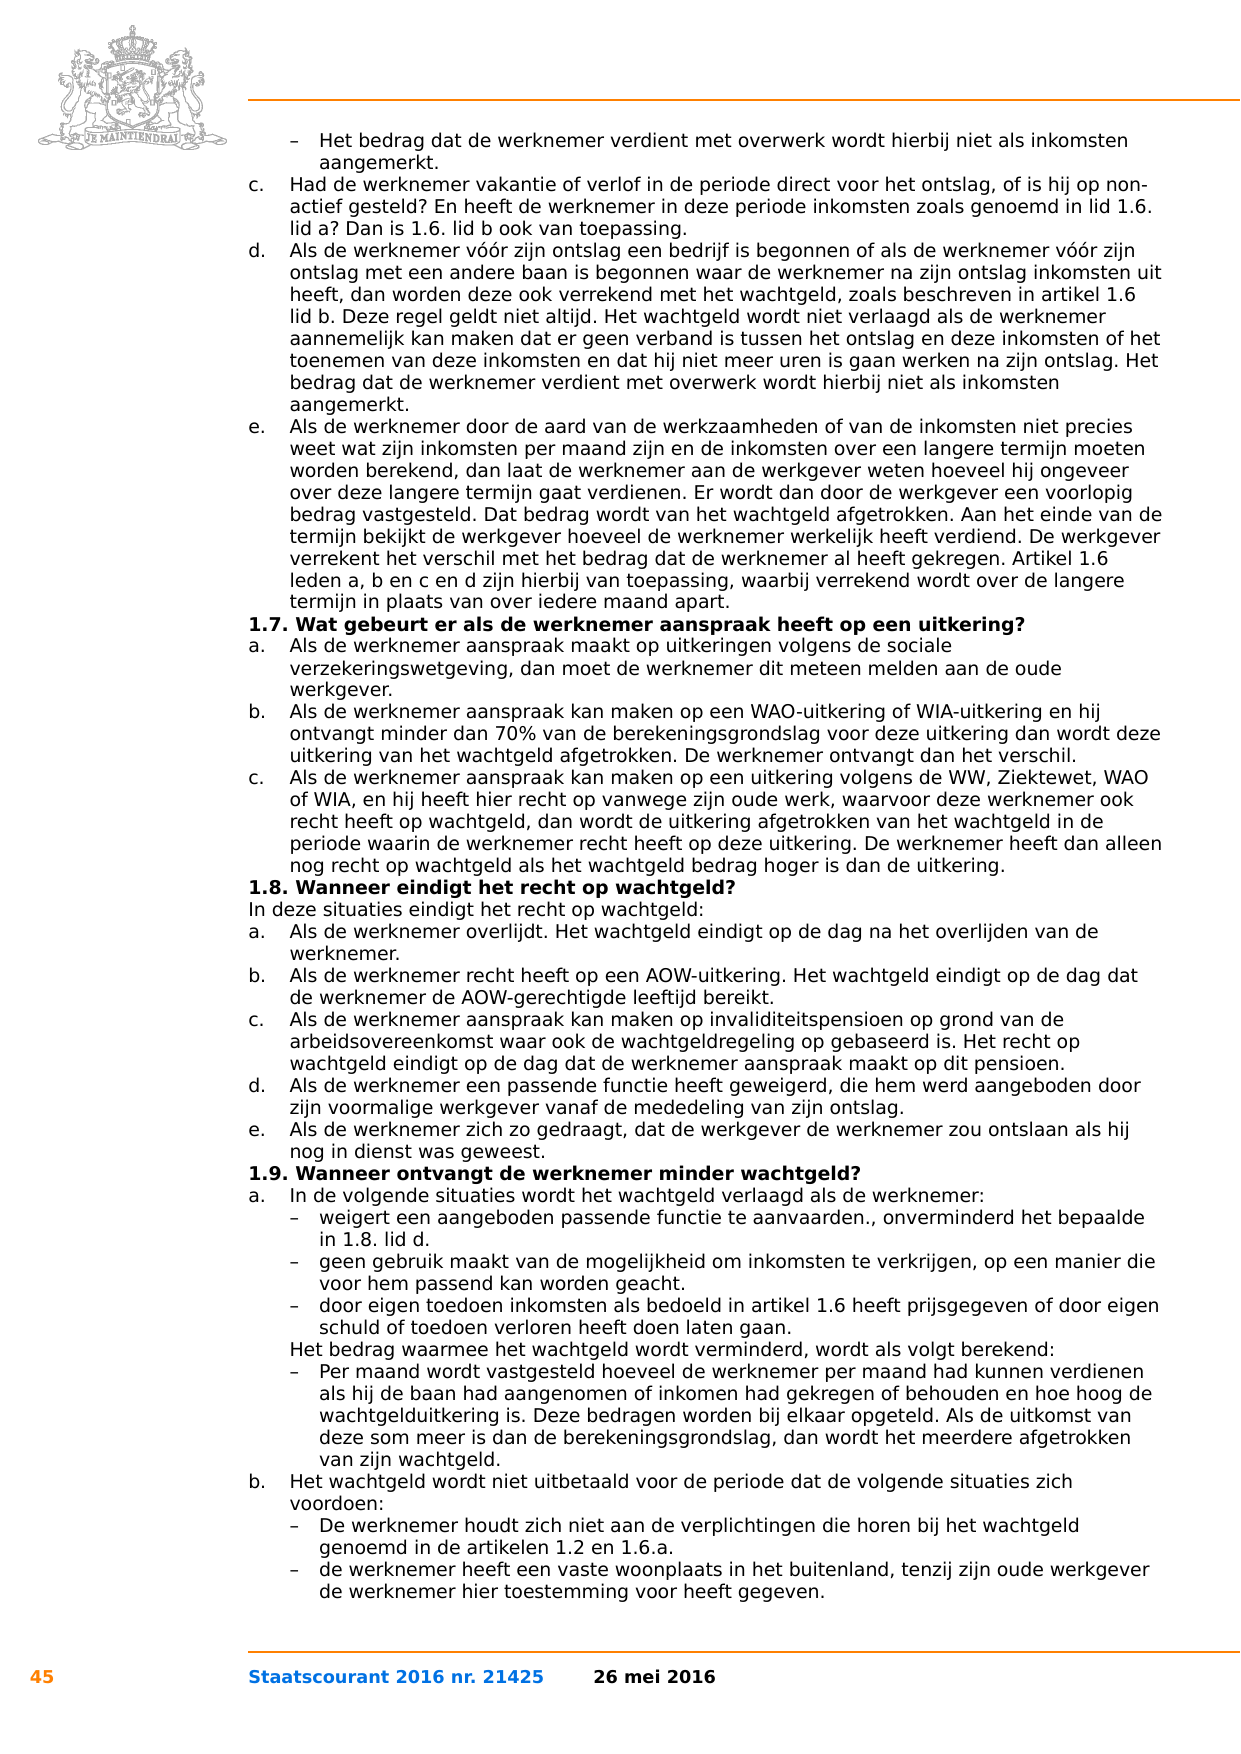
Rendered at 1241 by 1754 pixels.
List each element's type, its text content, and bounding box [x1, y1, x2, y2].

text – door eigen toedoen inkomsten als bedoeld in artikel 1.6 heeft prijsgegeven of door eigen schuld of toedoen verloren heeft doen laten gaan. [289, 1295, 1163, 1339]
text d. Als de werknemer vóór zijn ontslag een bedrijf is begonnen of als de werknemer vóór zijn ontslag met een andere baan is begonnen waar de werknemer na zijn ontslag inkomsten uit heeft, dan worden deze ook verrekend met het wachtgeld, zoals beschreven in artikel 1.6 lid b. Deze regel geldt niet altijd. Het wachtgeld wordt niet verlaagd als de werknemer aannemelijk kan maken dat er geen verband is tussen het ontslag en deze inkomsten of het toenemen van deze inkomsten en dat hij niet meer uren is gaan werken na zijn ontslag. Het bedrag dat de werknemer verdient met overwerk wordt hierbij niet als inkomsten aangemerkt. [248, 240, 1163, 416]
picture [38, 25, 227, 150]
text b. Als de werknemer recht heeft op een AOW-uitkering. Het wachtgeld eindigt op de dag dat de werknemer de AOW-gerechtigde leeftijd bereikt. [248, 965, 1163, 1009]
text c. Als de werknemer aanspraak kan maken op een uitkering volgens de WW, Ziektewet, WAO of WIA, en hij heeft hier recht op vanwege zijn oude werk, waarvoor deze werknemer ook recht heeft op wachtgeld, dan wordt de uitkering afgetrokken van het wachtgeld in de periode waarin de werknemer recht heeft op deze uitkering. De werknemer heeft dan alleen nog recht op wachtgeld als het wachtgeld bedrag hoger is dan de uitkering. [248, 767, 1163, 877]
text c. Als de werknemer aanspraak kan maken op invaliditeitspensioen op grond van de arbeidsovereenkomst waar ook de wachtgeldregeling op gebaseerd is. Het recht op wachtgeld eindigt op de dag dat de werknemer aanspraak maakt op dit pensioen. [248, 1009, 1163, 1075]
text 1.9. Wanneer ontvangt de werknemer minder wachtgeld? [248, 1163, 1163, 1185]
text d. Als de werknemer een passende functie heeft geweigerd, die hem werd aangeboden door zijn voormalige werkgever vanaf de mededeling van zijn ontslag. [248, 1075, 1163, 1119]
text – De werknemer houdt zich niet aan de verplichtingen die horen bij het wachtgeld genoemd in de artikelen 1.2 en 1.6.a. [289, 1514, 1163, 1558]
text e. Als de werknemer zich zo gedraagt, dat de werkgever de werknemer zou ontslaan als hij nog in dienst was geweest. [248, 1119, 1163, 1163]
text Het bedrag waarmee het wachtgeld wordt verminderd, wordt als volgt berekend: [289, 1339, 1163, 1361]
text In deze situaties eindigt het recht op wachtgeld: [248, 899, 1163, 921]
text c. Had de werknemer vakantie of verlof in de periode direct voor het ontslag, of is hij op non-actief gesteld? En heeft de werknemer in deze periode inkomsten zoals genoemd in lid 1.6. lid a? Dan is 1.6. lid b ook van toepassing. [248, 174, 1163, 240]
text 1.8. Wanneer eindigt het recht op wachtgeld? [248, 877, 1163, 899]
text – de werknemer heeft een vaste woonplaats in het buitenland, tenzij zijn oude werkgever de werknemer hier toestemming voor heeft gegeven. [289, 1558, 1163, 1602]
text – weigert een aangeboden passende functie te aanvaarden., onverminderd het bepaalde in 1.8. lid d. [289, 1207, 1163, 1251]
text a. In de volgende situaties wordt het wachtgeld verlaagd als de werknemer: [248, 1185, 1163, 1207]
text e. Als de werknemer door de aard van de werkzaamheden of van de inkomsten niet precies weet wat zijn inkomsten per maand zijn en de inkomsten over een langere termijn moeten worden berekend, dan laat de werknemer aan de werkgever weten hoeveel hij ongeveer over deze langere termijn gaat verdienen. Er wordt dan door de werkgever een voorlopig bedrag vastgesteld. Dat bedrag wordt van het wachtgeld afgetrokken. Aan het einde van de termijn bekijkt de werkgever hoeveel de werknemer werkelijk heeft verdiend. De werkgever verrekent het verschil met het bedrag dat de werknemer al heeft gekregen. Artikel 1.6 leden a, b en c en d zijn hierbij van toepassing, waarbij verrekend wordt over de langere termijn in plaats van over iedere maand apart. [248, 416, 1163, 613]
text – Per maand wordt vastgesteld hoeveel de werknemer per maand had kunnen verdienen als hij de baan had aangenomen of inkomen had gekregen of behouden en hoe hoog de wachtgelduitkering is. Deze bedragen worden bij elkaar opgeteld. Als de uitkomst van deze som meer is dan de berekeningsgrondslag, dan wordt het meerdere afgetrokken van zijn wachtgeld. [289, 1361, 1163, 1471]
text – geen gebruik maakt van de mogelijkheid om inkomsten te verkrijgen, op een manier die voor hem passend kan worden geacht. [289, 1251, 1163, 1295]
text b. Als de werknemer aanspraak kan maken op een WAO-uitkering of WIA-uitkering en hij ontvangt minder dan 70% van de berekeningsgrondslag voor deze uitkering dan wordt deze uitkering van het wachtgeld afgetrokken. De werknemer ontvangt dan het verschil. [248, 701, 1163, 767]
text – Het bedrag dat de werknemer verdient met overwerk wordt hierbij niet als inkomsten aangemerkt. [289, 130, 1163, 174]
text 1.7. Wat gebeurt er als de werknemer aanspraak heeft op een uitkering? [248, 613, 1163, 635]
text a. Als de werknemer aanspraak maakt op uitkeringen volgens de sociale verzekeringswetgeving, dan moet de werknemer dit meteen melden aan de oude werkgever. [248, 635, 1163, 701]
text a. Als de werknemer overlijdt. Het wachtgeld eindigt op de dag na het overlijden van de werknemer. [248, 921, 1163, 965]
text b. Het wachtgeld wordt niet uitbetaald voor de periode dat de volgende situaties zich voordoen: [248, 1471, 1163, 1514]
